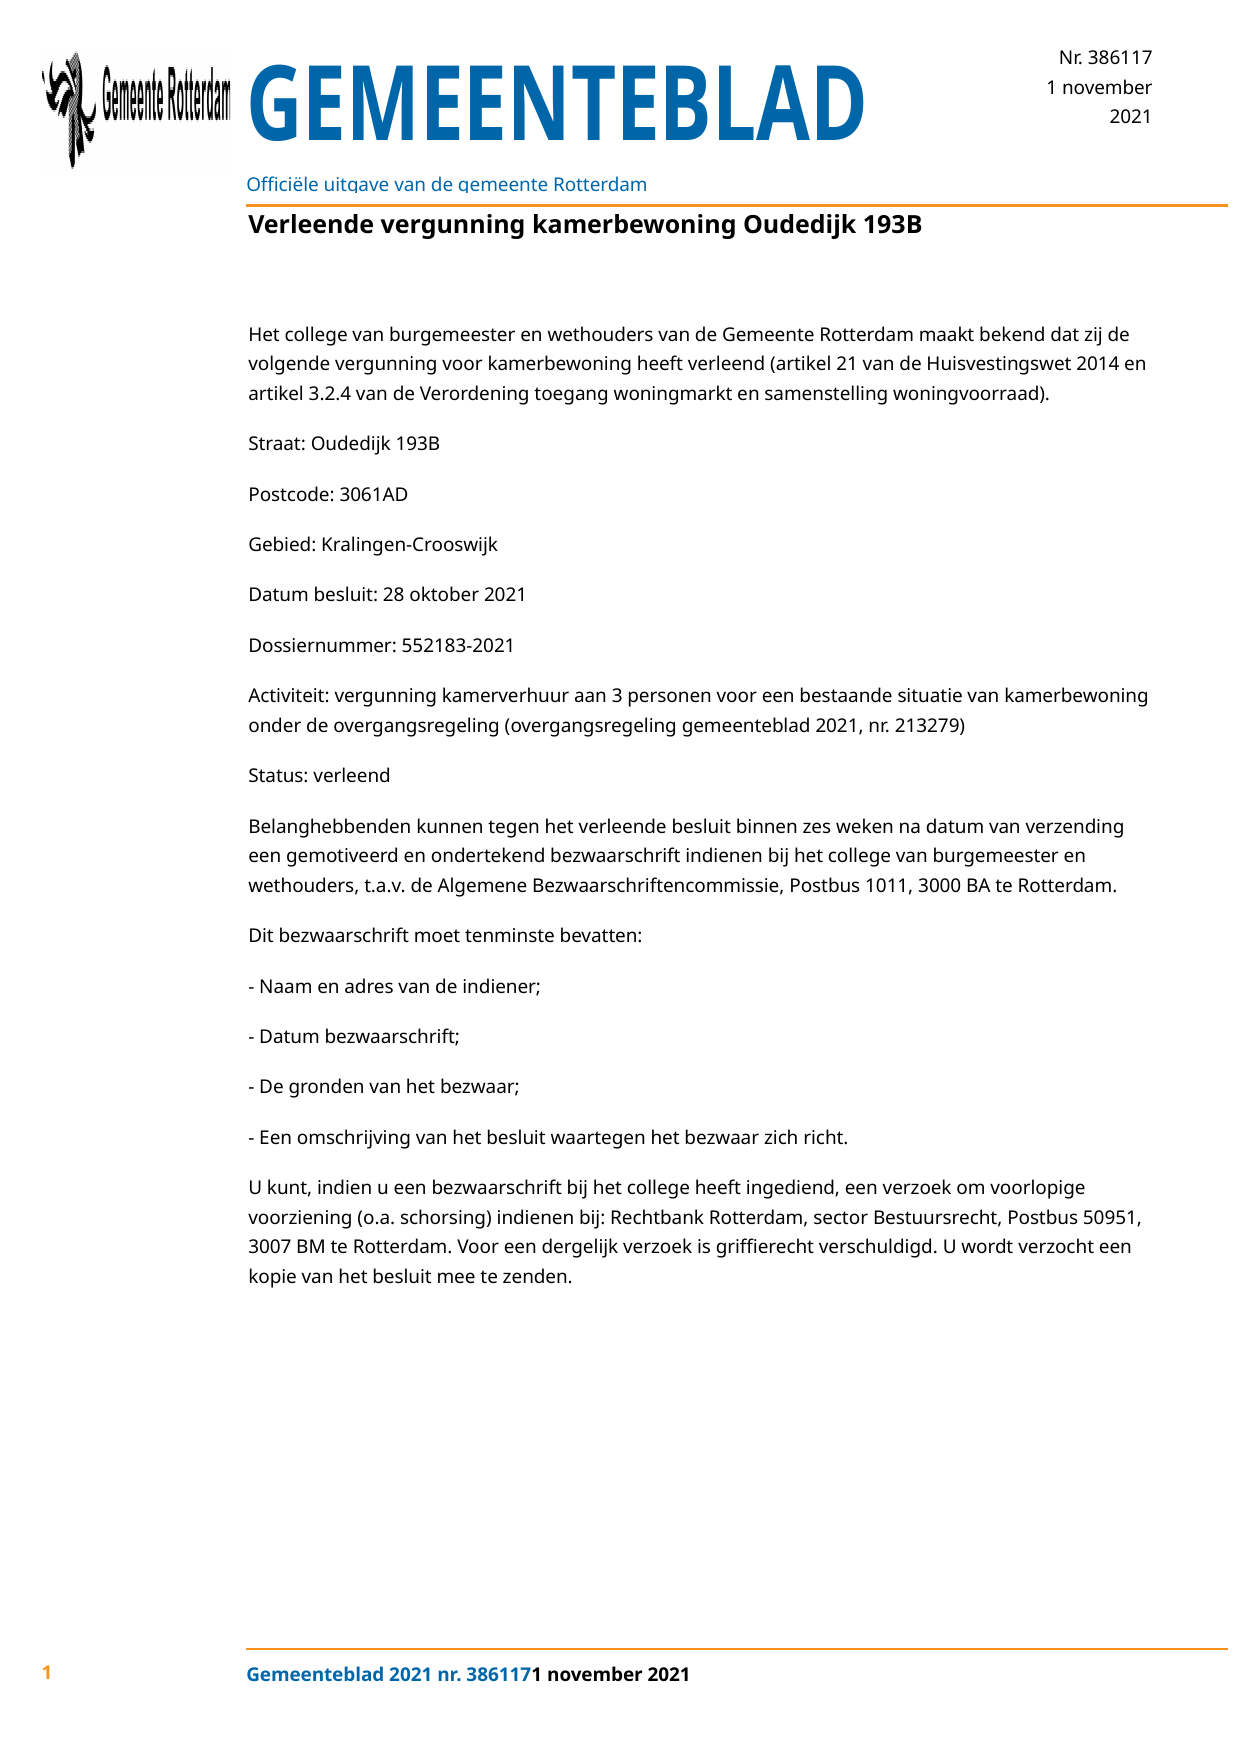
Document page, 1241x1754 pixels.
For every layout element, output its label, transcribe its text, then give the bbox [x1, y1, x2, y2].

text Dossiernummer: 552183-2021 [248, 632, 1152, 658]
text Belanghebbenden kunnen tegen het verleende besluit binnen zes weken na datum van verzending een gemotiveerd en ondertekend bezwaarschrift indienen bij het college van burgemeester en wethouders, t.a.v. de Algemene Bezwaarschriftencommissie, Postbus 1011, 3000 BA te Rotterdam. [248, 813, 1152, 898]
text - Datum bezwaarschrift; [248, 1023, 1152, 1049]
text Dit bezwaarschrift moet tenminste bevatten: [248, 922, 1152, 948]
text Status: verleend [248, 762, 1152, 788]
text - Naam en adres van de indiener; [248, 973, 1152, 998]
text Postcode: 3061AD [248, 481, 1152, 506]
text Activiteit: vergunning kamerverhuur aan 3 personen voor een bestaande situatie van kamerbewoning onder de overgangsregeling (overgangsregeling gemeenteblad 2021, nr. 213279) [248, 682, 1152, 738]
text - Een omschrijving van het besluit waartegen het bezwaar zich richt. [248, 1124, 1152, 1150]
text Verleende vergunning kamerbewoning Oudedijk 193B [248, 207, 1152, 241]
text Het college van burgemeester en wethouders van de Gemeente Rotterdam maakt bekend dat zij de volgende vergunning voor kamerbewoning heeft verleend (artikel 21 van de Huisvestingswet 2014 en artikel 3.2.4 van de Verordening toegang woningmarkt en samenstelling woningvoorraad). [248, 321, 1152, 406]
picture [41, 47, 231, 172]
text U kunt, indien u een bezwaarschrift bij het college heeft ingediend, een verzoek om voorlopige voorziening (o.a. schorsing) indienen bij: Rechtbank Rotterdam, sector Bestuursrecht, Postbus 50951, 3007 BM te Rotterdam. Voor een dergelijk verzoek is griffierecht verschuldigd. U wordt verzocht een kopie van het besluit mee te zenden. [248, 1174, 1152, 1289]
text Gebied: Kralingen-Crooswijk [248, 531, 1152, 557]
text Datum besluit: 28 oktober 2021 [248, 582, 1152, 607]
text - De gronden van het bezwaar; [248, 1074, 1152, 1099]
text Straat: Oudedijk 193B [248, 430, 1152, 456]
